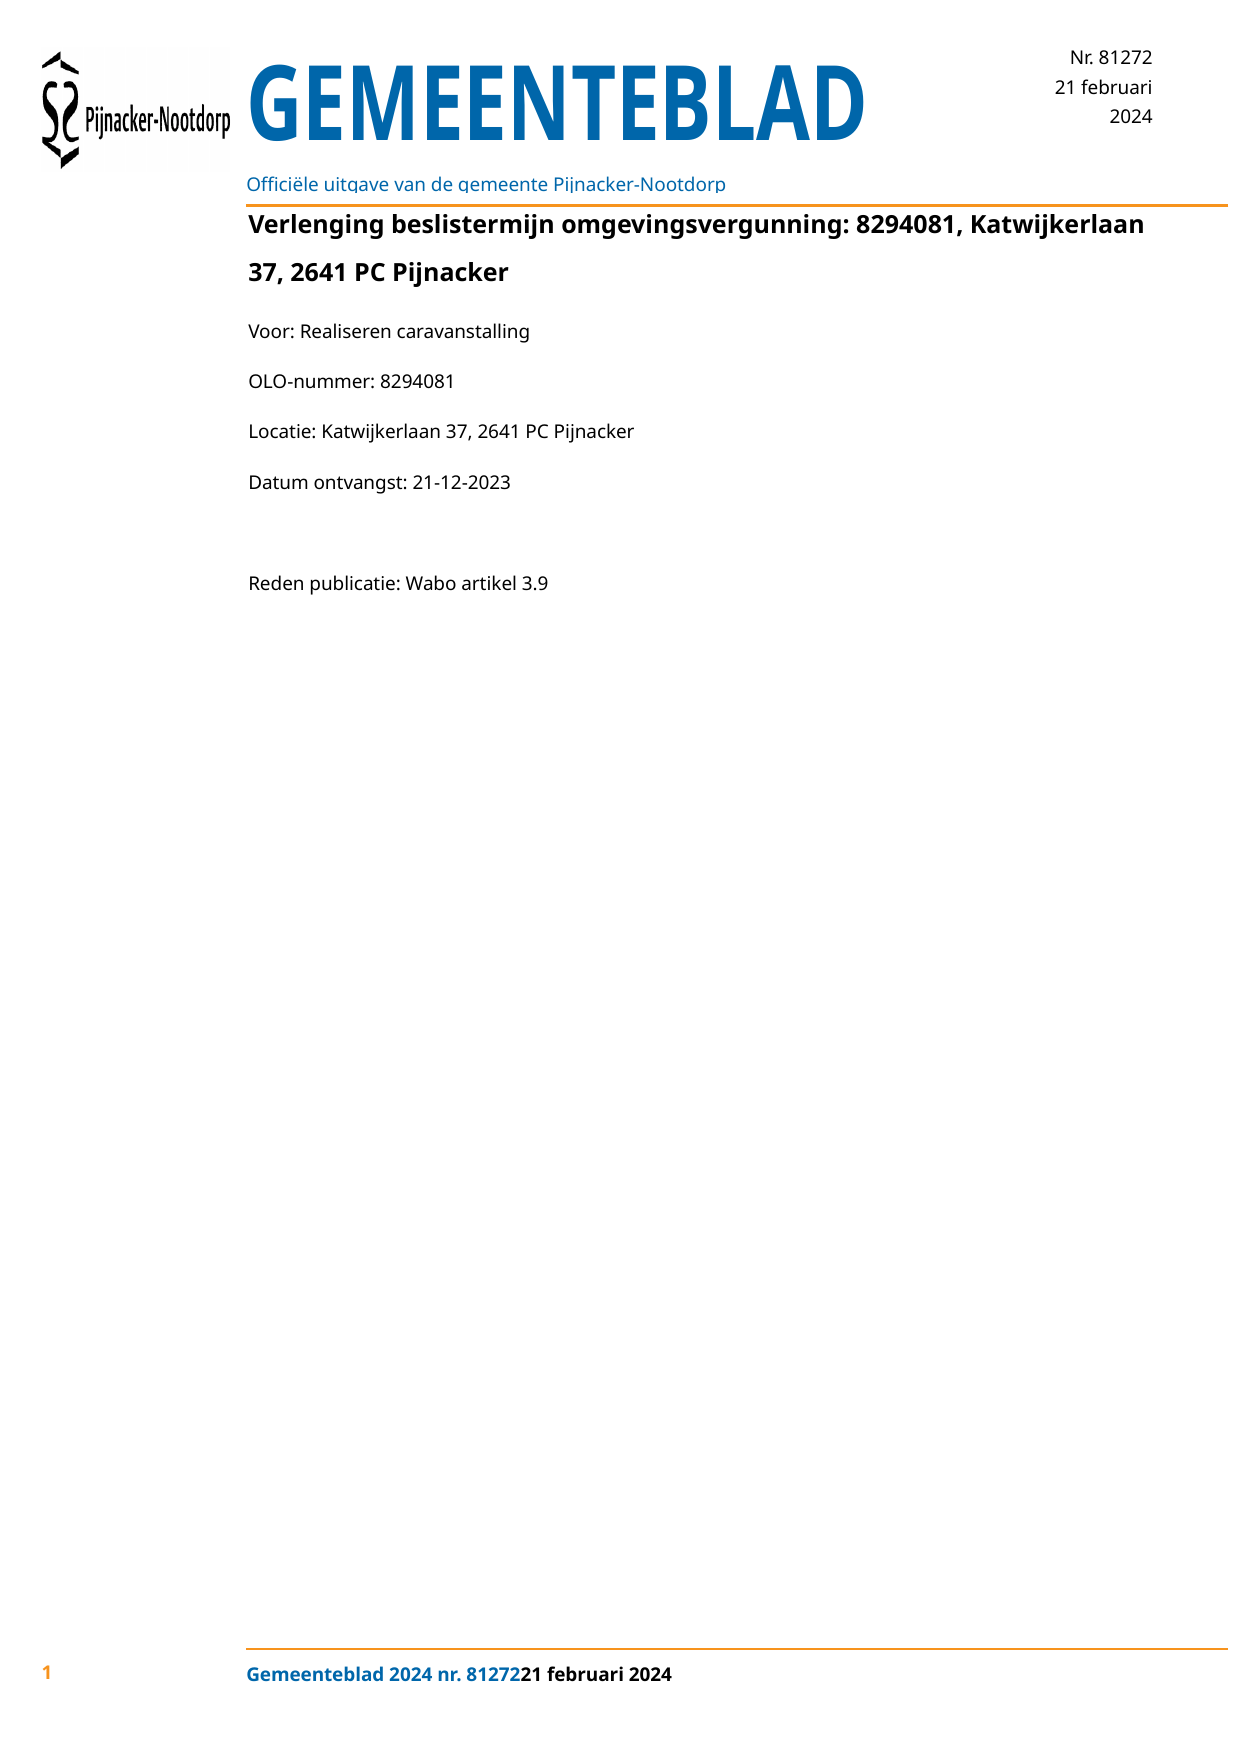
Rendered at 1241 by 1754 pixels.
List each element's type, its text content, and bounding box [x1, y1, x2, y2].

text Reden publicatie: Wabo artikel 3.9 [248, 570, 1152, 596]
text OLO-nummer: 8294081 [248, 368, 1152, 394]
text Voor: Realiseren caravanstalling [248, 318, 1152, 344]
text Locatie: Katwijkerlaan 37, 2641 PC Pijnacker [248, 419, 1152, 444]
text Verlenging beslistermijn omgevingsvergunning: 8294081, Katwijkerlaan 37, 2641 PC Pijnacker [248, 207, 1152, 288]
text Datum ontvangst: 21-12-2023 [248, 469, 1152, 495]
picture [41, 47, 231, 172]
